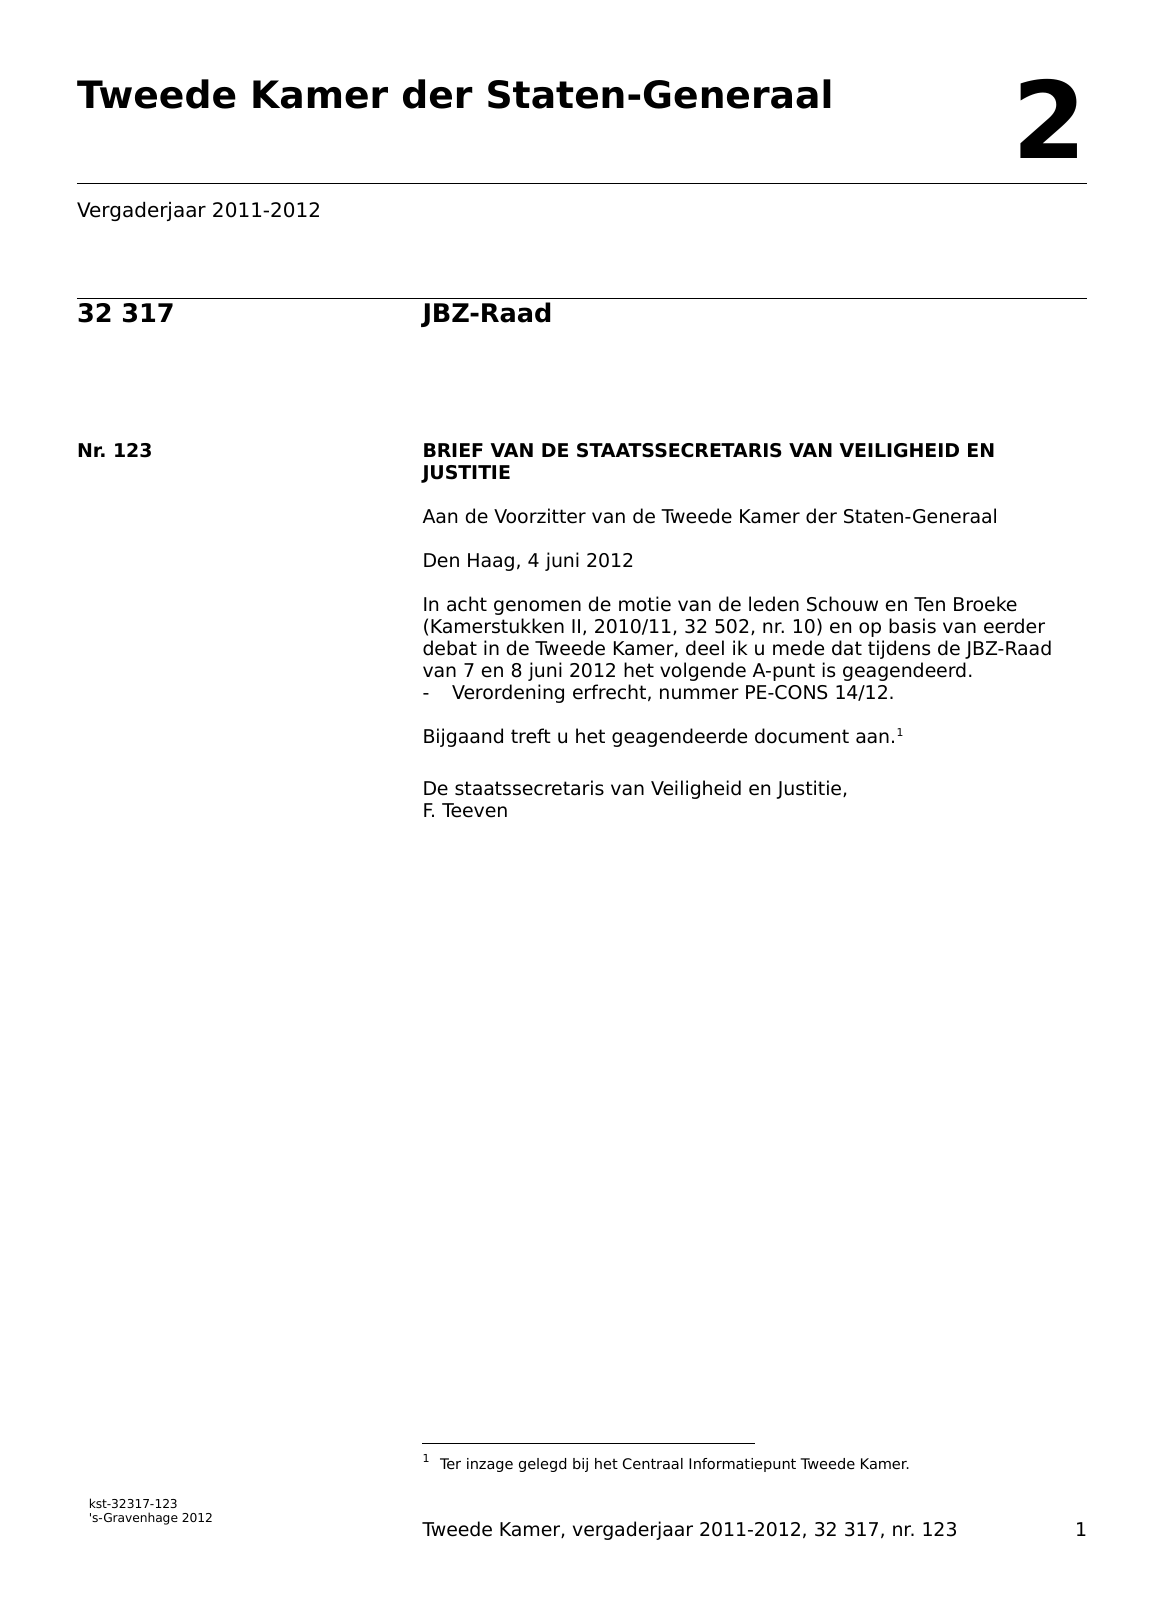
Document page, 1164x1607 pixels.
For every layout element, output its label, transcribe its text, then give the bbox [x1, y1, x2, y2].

text De staatssecretaris van Veiligheid en Justitie, F. Teeven [422, 778, 1087, 822]
table_cell Vergaderjaar 2011-2012 [77, 184, 1087, 298]
text Den Haag, 4 juni 2012 [422, 550, 1087, 572]
text Aan de Voorzitter van de Tweede Kamer der Staten-Generaal [422, 506, 1087, 528]
text Ter inzage gelegd bij het Centraal Informatiepunt Tweede Kamer. [422, 1452, 1087, 1474]
subtitle Nr. 123 BRIEF VAN DE STAATSSECRETARIS VAN VEILIGHEID EN JUSTITIE [77, 440, 1087, 484]
text In acht genomen de motie van de leden Schouw en Ten Broeke (Kamerstukken II, 2010/11, 32 502, nr. 10) en op basis van eerder debat in de Tweede Kamer, deel ik u mede dat tijdens de JBZ-Raad van 7 en 8 juni 2012 het volgende A-punt is geagendeerd. [422, 594, 1087, 682]
text Bijgaand treft u het geagendeerde document aan. [422, 726, 1087, 748]
text - Verordening erfrecht, nummer PE-CONS 14/12. [422, 682, 1087, 704]
subtitle 32 317 JBZ-Raad [77, 299, 1087, 329]
text kst-32317-123 [88, 1497, 323, 1511]
table_header Tweede Kamer der Staten-Generaal [77, 59, 886, 183]
text 's-Gravenhage 2012 [88, 1511, 323, 1525]
table_header 2 [886, 59, 1087, 183]
